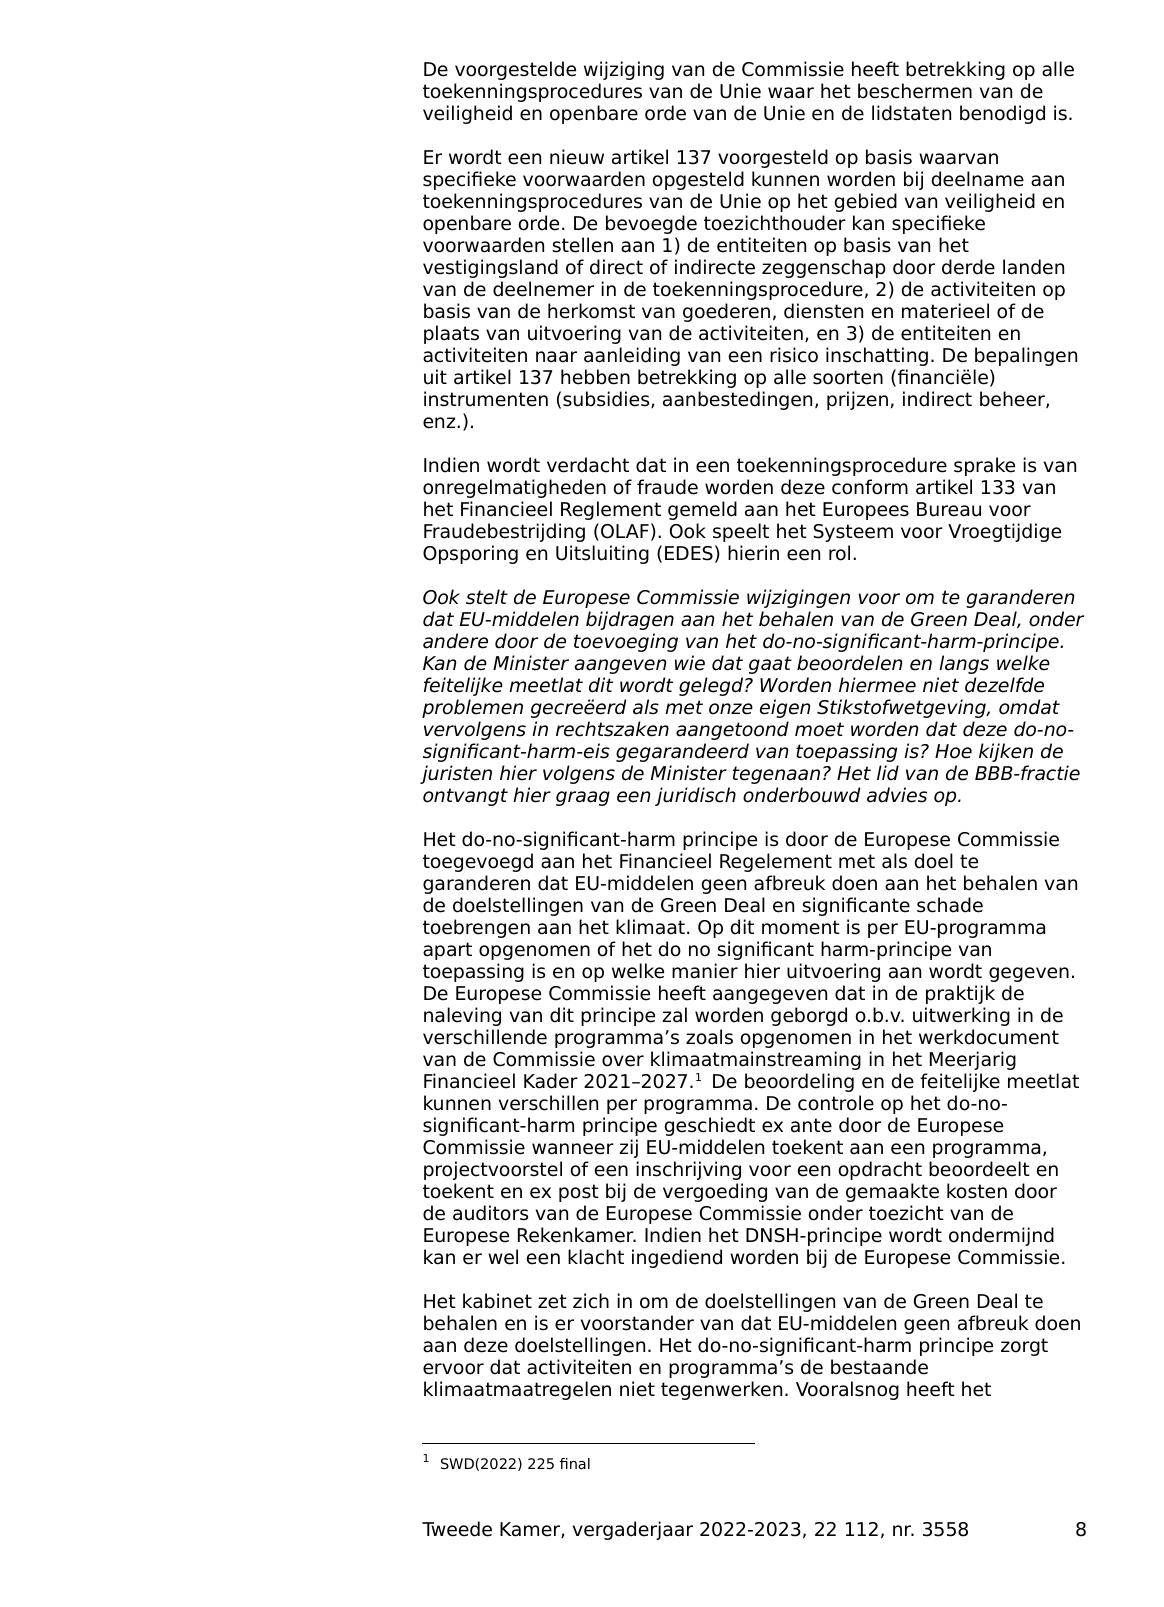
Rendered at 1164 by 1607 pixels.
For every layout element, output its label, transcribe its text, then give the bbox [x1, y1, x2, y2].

text Ook stelt de Europese Commissie wijzigingen voor om te garanderen dat EU-middelen bijdragen aan het behalen van de Green Deal, onder andere door de toevoeging van het do-no-significant-harm-principe. Kan de Minister aangeven wie dat gaat beoordelen en langs welke feitelijke meetlat dit wordt gelegd? Worden hiermee niet dezelfde problemen gecreëerd als met onze eigen Stikstofwetgeving, omdat vervolgens in rechtszaken aangetoond moet worden dat deze do-no-significant-harm-eis gegarandeerd van toepassing is? Hoe kijken de juristen hier volgens de Minister tegenaan? Het lid van de BBB-fractie ontvangt hier graag een juridisch onderbouwd advies op. [422, 587, 1087, 807]
text De voorgestelde wijziging van de Commissie heeft betrekking op alle toekenningsprocedures van de Unie waar het beschermen van de veiligheid en openbare orde van de Unie en de lidstaten benodigd is. [422, 59, 1087, 125]
text SWD(2022) 225 final [422, 1452, 1087, 1474]
text Er wordt een nieuw artikel 137 voorgesteld op basis waarvan specifieke voorwaarden opgesteld kunnen worden bij deelname aan toekenningsprocedures van de Unie op het gebied van veiligheid en openbare orde. De bevoegde toezichthouder kan specifieke voorwaarden stellen aan 1) de entiteiten op basis van het vestigingsland of direct of indirecte zeggenschap door derde landen van de deelnemer in de toekenningsprocedure, 2) de activiteiten op basis van de herkomst van goederen, diensten en materieel of de plaats van uitvoering van de activiteiten, en 3) de entiteiten en activiteiten naar aanleiding van een risico inschatting. De bepalingen uit artikel 137 hebben betrekking op alle soorten (financiële) instrumenten (subsidies, aanbestedingen, prijzen, indirect beheer, enz.). [422, 147, 1087, 433]
text Indien wordt verdacht dat in een toekenningsprocedure sprake is van onregelmatigheden of fraude worden deze conform artikel 133 van het Financieel Reglement gemeld aan het Europees Bureau voor Fraudebestrijding (OLAF). Ook speelt het Systeem voor Vroegtijdige Opsporing en Uitsluiting (EDES) hierin een rol. [422, 455, 1087, 565]
text Het do-no-significant-harm principe is door de Europese Commissie toegevoegd aan het Financieel Regelement met als doel te garanderen dat EU-middelen geen afbreuk doen aan het behalen van de doelstellingen van de Green Deal en significante schade toebrengen aan het klimaat. Op dit moment is per EU-programma apart opgenomen of het do no significant harm-principe van toepassing is en op welke manier hier uitvoering aan wordt gegeven. [422, 829, 1087, 983]
text Het kabinet zet zich in om de doelstellingen van de Green Deal te behalen en is er voorstander van dat EU-middelen geen afbreuk doen aan deze doelstellingen. Het do-no-significant-harm principe zorgt ervoor dat activiteiten en programma’s de bestaande klimaatmaatregelen niet tegenwerken. Vooralsnog heeft het [422, 1291, 1087, 1401]
text De Europese Commissie heeft aangegeven dat in de praktijk de naleving van dit principe zal worden geborgd o.b.v. uitwerking in de verschillende programma’s zoals opgenomen in het werkdocument van de Commissie over klimaatmainstreaming in het Meerjarig Financieel Kader 2021–2027. De beoordeling en de feitelijke meetlat kunnen verschillen per programma. De controle op het do-no-significant-harm principe geschiedt ex ante door de Europese Commissie wanneer zij EU-middelen toekent aan een programma, projectvoorstel of een inschrijving voor een opdracht beoordeelt en toekent en ex post bij de vergoeding van de gemaakte kosten door de auditors van de Europese Commissie onder toezicht van de Europese Rekenkamer. Indien het DNSH-principe wordt ondermijnd kan er wel een klacht ingediend worden bij de Europese Commissie. [422, 983, 1087, 1269]
